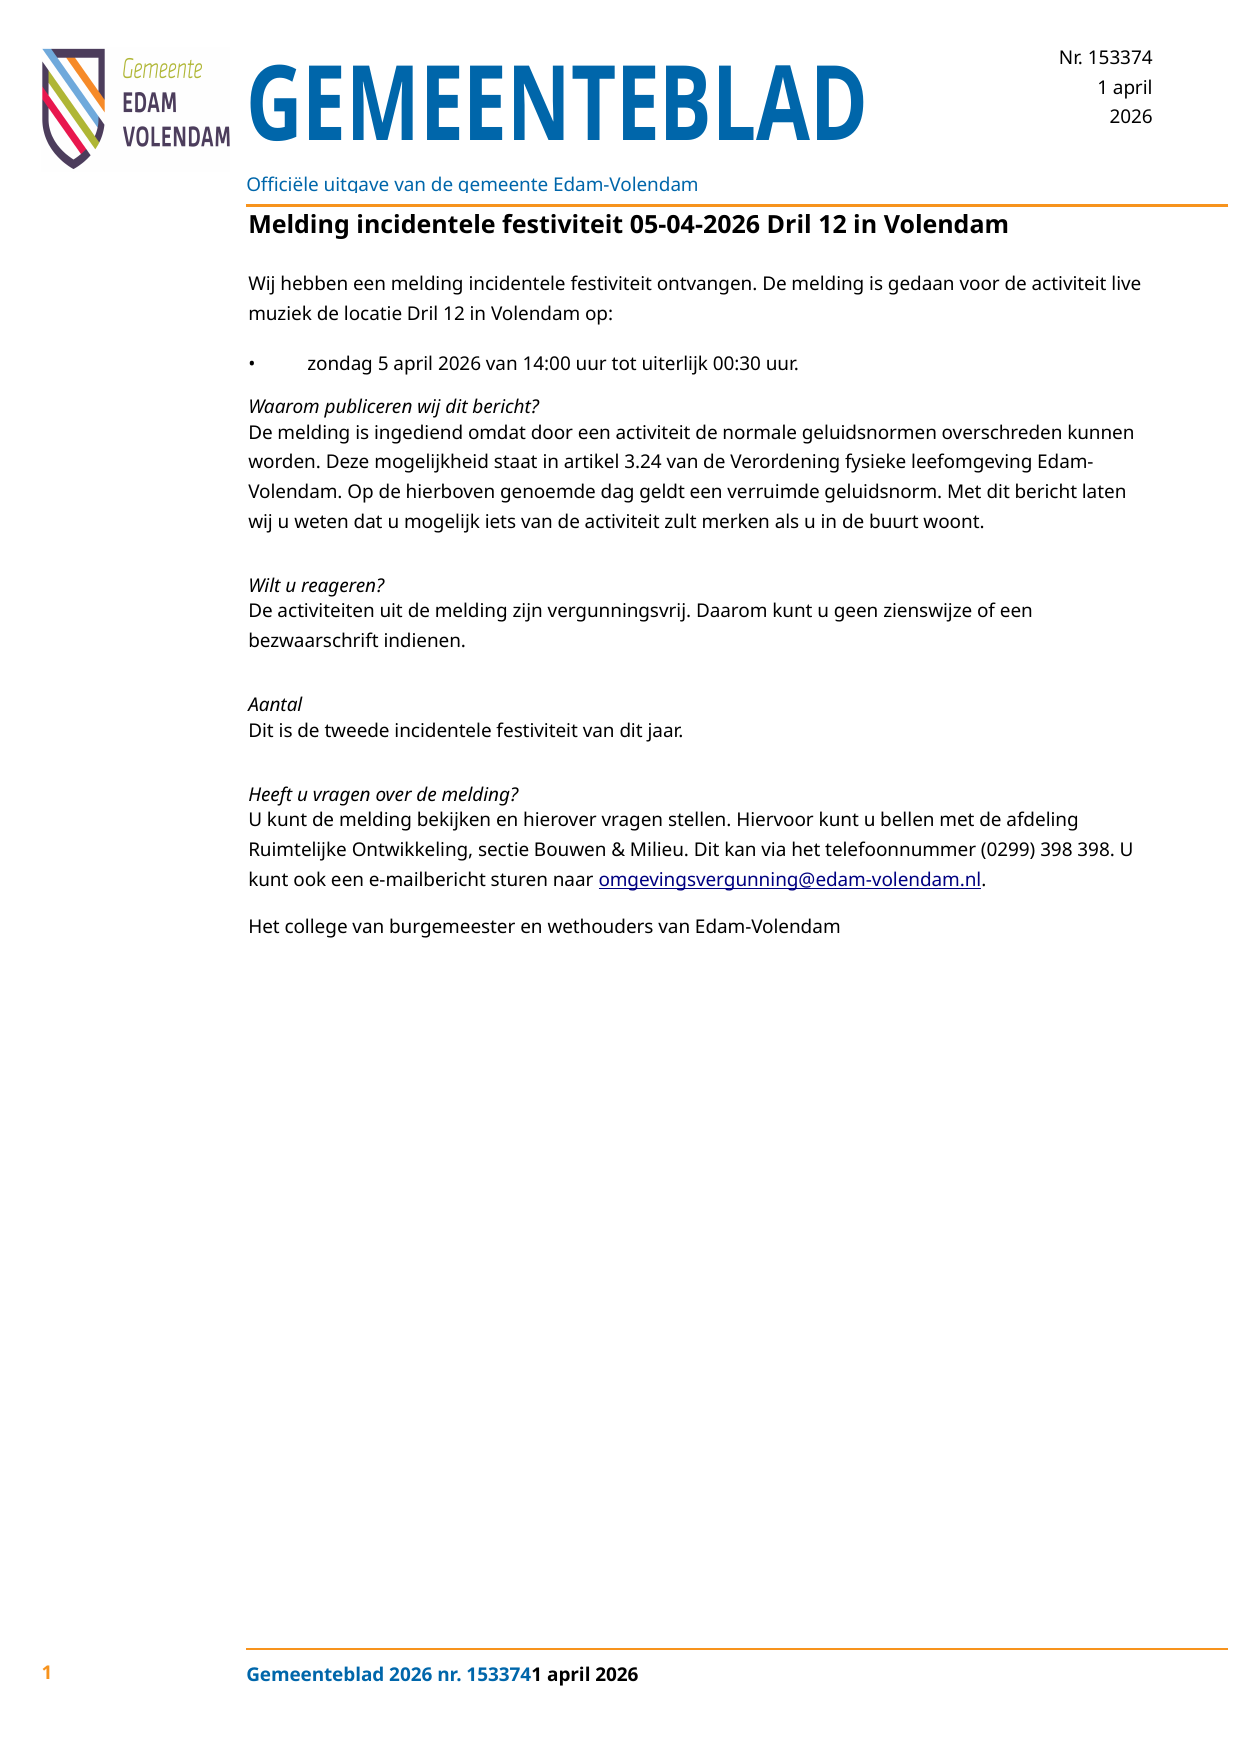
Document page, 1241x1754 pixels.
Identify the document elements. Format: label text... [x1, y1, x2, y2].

text Melding incidentele festiviteit 05-04-2026 Dril 12 in Volendam [248, 207, 1152, 241]
text De activiteiten uit de melding zijn vergunningsvrij. Daarom kunt u geen zienswijze of een bezwaarschrift indienen. [248, 598, 1152, 653]
text Wij hebben een melding incidentele festiviteit ontvangen. De melding is gedaan voor de activiteit live muziek de locatie Dril 12 in Volendam op: [248, 270, 1152, 326]
text Aantal [248, 691, 1152, 717]
text Dit is de tweede incidentele festiviteit van dit jaar. [248, 717, 1152, 743]
text U kunt de melding bekijken en hierover vragen stellen. Hiervoor kunt u bellen met de afdeling Ruimtelijke Ontwikkeling, sectie Bouwen & Milieu. Dit kan via het telefoonnummer (0299) 398 398. U kunt ook een e-mailbericht sturen naar omgevingsvergunning@edam-volendam.nl. [248, 807, 1152, 891]
text Heeft u vragen over de melding? [248, 781, 1152, 807]
list zondag 5 april 2026 van 14:00 uur tot uiterlijk 00:30 uur. [248, 350, 1152, 376]
text Het college van burgemeester en wethouders van Edam-Volendam [248, 913, 1152, 939]
text Wilt u reageren? [248, 572, 1152, 598]
text De melding is ingediend omdat door een activiteit de normale geluidsnormen overschreden kunnen worden. Deze mogelijkheid staat in artikel 3.24 van de Verordening fysieke leefomgeving Edam-Volendam. Op de hierboven genoemde dag geldt een verruimde geluidsnorm. Met dit bericht laten wij u weten dat u mogelijk iets van de activiteit zult merken als u in de buurt woont. [248, 419, 1152, 534]
text Waarom publiceren wij dit bericht? [248, 393, 1152, 419]
picture [41, 47, 231, 172]
